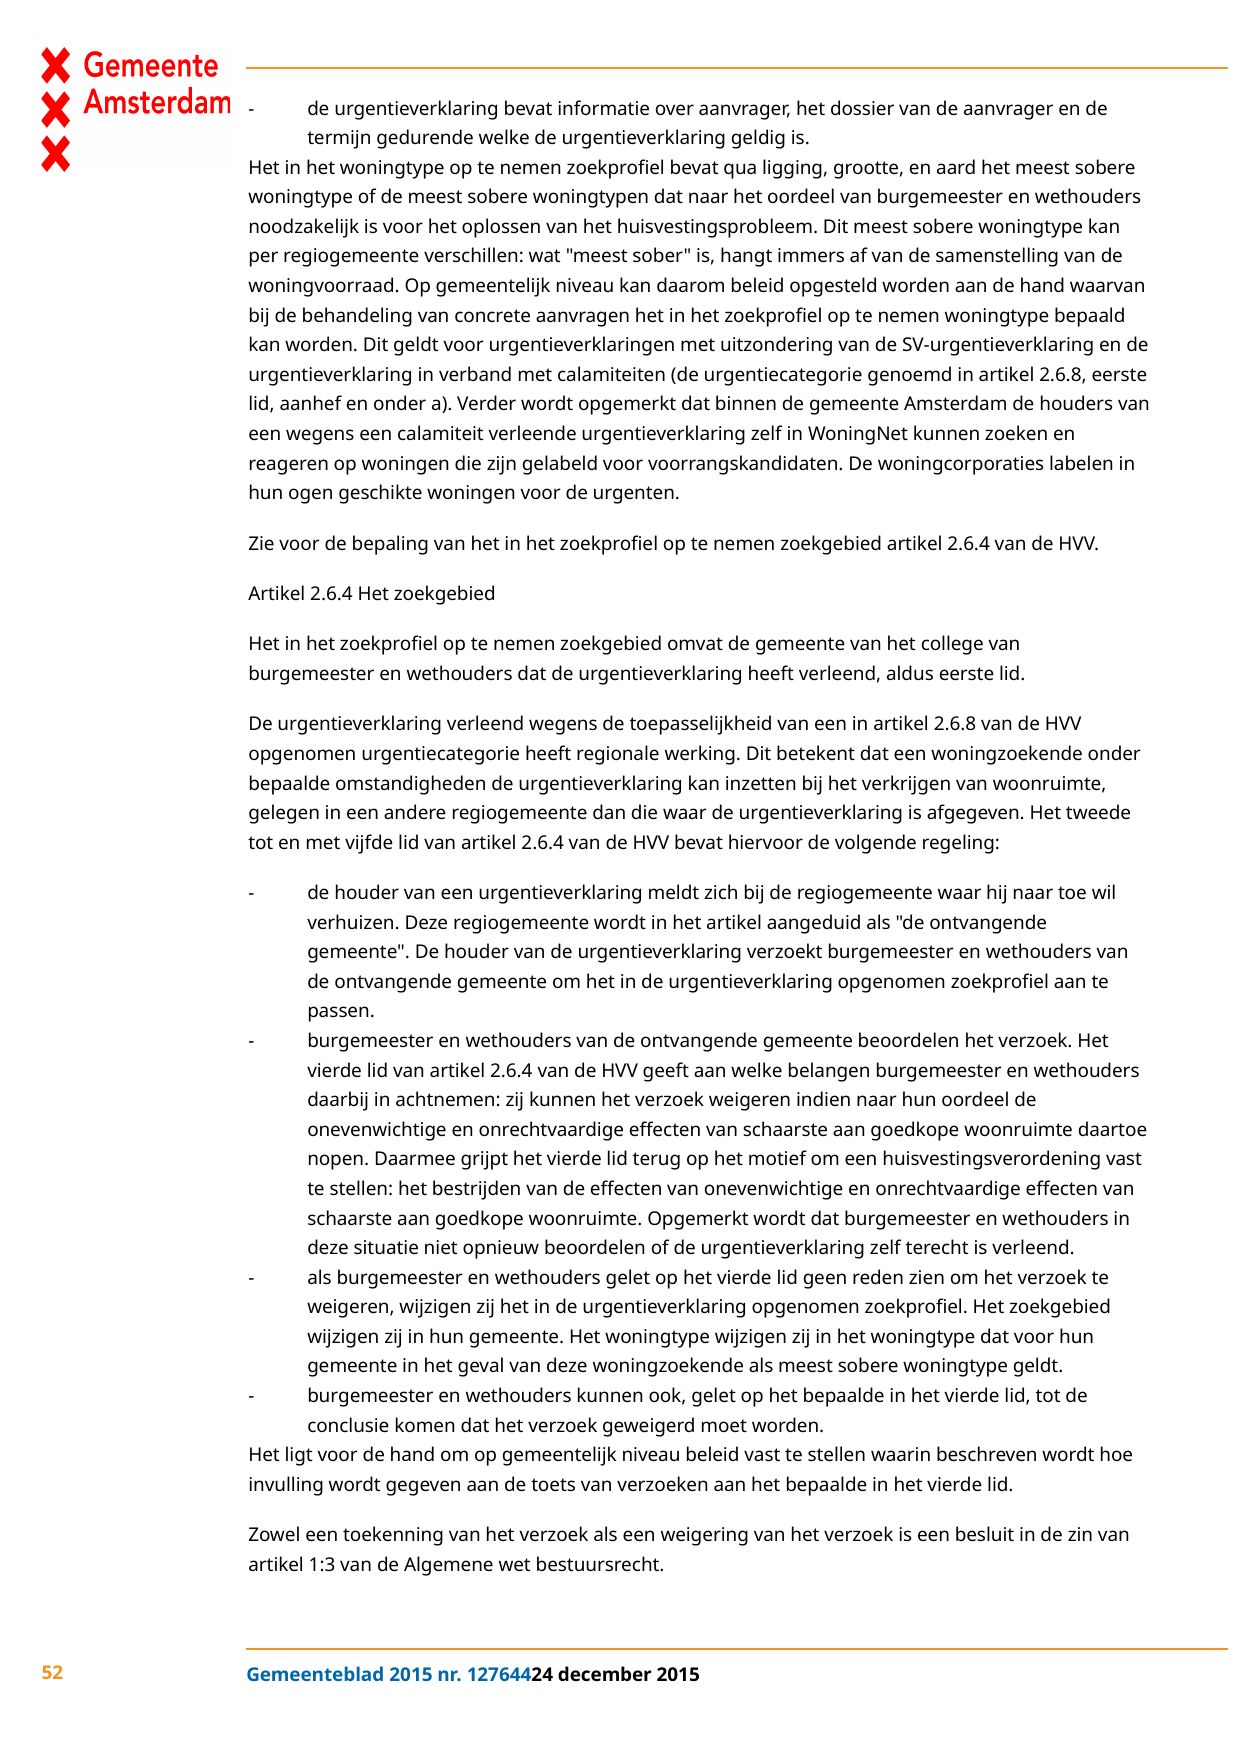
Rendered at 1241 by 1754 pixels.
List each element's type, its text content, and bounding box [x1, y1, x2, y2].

picture [41, 47, 231, 172]
text Zowel een toekenning van het verzoek als een weigering van het verzoek is een besluit in de zin van artikel 1:3 van de Algemene wet bestuursrecht. [248, 1521, 1152, 1577]
text Het in het zoekprofiel op te nemen zoekgebied omvat de gemeente van het college van burgemeester en wethouders dat de urgentieverklaring heeft verleend, aldus eerste lid. [248, 631, 1152, 686]
text Het in het woningtype op te nemen zoekprofiel bevat qua ligging, grootte, en aard het meest sobere woningtype of de meest sobere woningtypen dat naar het oordeel van burgemeester en wethouders noodzakelijk is voor het oplossen van het huisvestingsprobleem. Dit meest sobere woningtype kan per regiogemeente verschillen: wat "meest sober" is, hangt immers af van de samenstelling van de woningvoorraad. Op gemeentelijk niveau kan daarom beleid opgesteld worden aan de hand waarvan bij de behandeling van concrete aanvragen het in het zoekprofiel op te nemen woningtype bepaald kan worden. Dit geldt voor urgentieverklaringen met uitzondering van de SV-urgentieverklaring en de urgentieverklaring in verband met calamiteiten (de urgentiecategorie genoemd in artikel 2.6.8, eerste lid, aanhef en onder a). Verder wordt opgemerkt dat binnen de gemeente Amsterdam de houders van een wegens een calamiteit verleende urgentieverklaring zelf in WoningNet kunnen zoeken en reageren op woningen die zijn gelabeld voor voorrangskandidaten. De woningcorporaties labelen in hun ogen geschikte woningen voor de urgenten. [248, 154, 1152, 505]
text Het ligt voor de hand om op gemeentelijk niveau beleid vast te stellen waarin beschreven wordt hoe invulling wordt gegeven aan de toets van verzoeken aan het bepaalde in het vierde lid. [248, 1441, 1152, 1497]
list burgemeester en wethouders kunnen ook, gelet op het bepaalde in het vierde lid, tot de conclusie komen dat het verzoek geweigerd moet worden. [248, 1382, 1152, 1438]
text Zie voor de bepaling van het in het zoekprofiel op te nemen zoekgebied artikel 2.6.4 van de HVV. [248, 530, 1152, 556]
list burgemeester en wethouders van de ontvangende gemeente beoordelen het verzoek. Het vierde lid van artikel 2.6.4 van de HVV geeft aan welke belangen burgemeester en wethouders daarbij in achtnemen: zij kunnen het verzoek weigeren indien naar hun oordeel de onevenwichtige en onrechtvaardige effecten van schaarste aan goedkope woonruimte daartoe nopen. Daarmee grijpt het vierde lid terug op het motief om een huisvestingsverordening vast te stellen: het bestrijden van de effecten van onevenwichtige en onrechtvaardige effecten van schaarste aan goedkope woonruimte. Opgemerkt wordt dat burgemeester en wethouders in deze situatie niet opnieuw beoordelen of de urgentieverklaring zelf terecht is verleend. [248, 1027, 1152, 1260]
list als burgemeester en wethouders gelet op het vierde lid geen reden zien om het verzoek te weigeren, wijzigen zij het in de urgentieverklaring opgenomen zoekprofiel. Het zoekgebied wijzigen zij in hun gemeente. Het woningtype wijzigen zij in het woningtype dat voor hun gemeente in het geval van deze woningzoekende als meest sobere woningtype geldt. [248, 1264, 1152, 1378]
text De urgentieverklaring verleend wegens de toepasselijkheid van een in artikel 2.6.8 van de HVV opgenomen urgentiecategorie heeft regionale werking. Dit betekent dat een woningzoekende onder bepaalde omstandigheden de urgentieverklaring kan inzetten bij het verkrijgen van woonruimte, gelegen in een andere regiogemeente dan die waar de urgentieverklaring is afgegeven. Het tweede tot en met vijfde lid van artikel 2.6.4 van de HVV bevat hiervoor de volgende regeling: [248, 711, 1152, 855]
text Artikel 2.6.4 Het zoekgebied [248, 580, 1152, 606]
list de urgentieverklaring bevat informatie over aanvrager, het dossier van de aanvrager en de termijn gedurende welke de urgentieverklaring geldig is. [248, 95, 1152, 150]
list de houder van een urgentieverklaring meldt zich bij de regiogemeente waar hij naar toe wil verhuizen. Deze regiogemeente wordt in het artikel aangeduid als "de ontvangende gemeente". De houder van de urgentieverklaring verzoekt burgemeester en wethouders van de ontvangende gemeente om het in de urgentieverklaring opgenomen zoekprofiel aan te passen. [248, 879, 1152, 1023]
